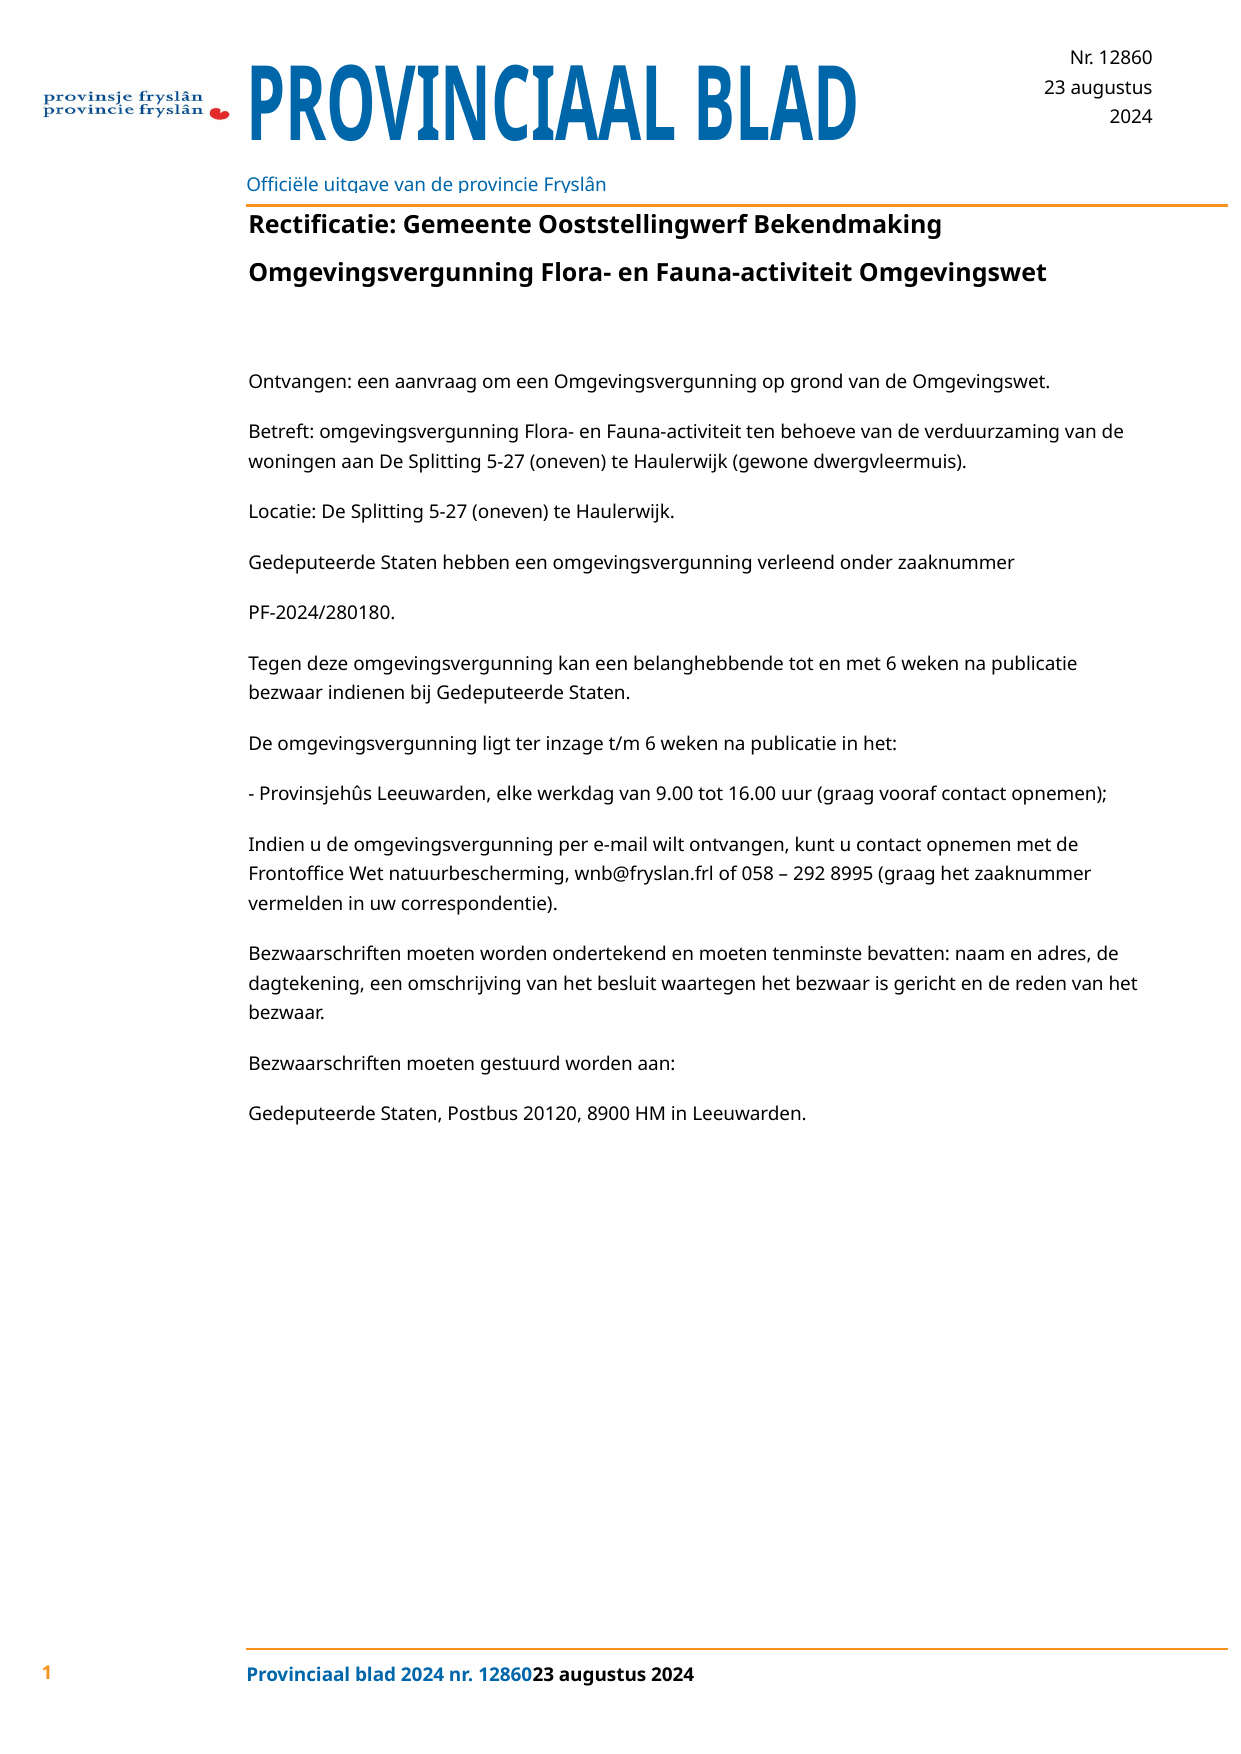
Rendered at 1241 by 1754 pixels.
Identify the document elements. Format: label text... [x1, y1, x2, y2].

text Bezwaarschriften moeten gestuurd worden aan: [248, 1050, 1152, 1076]
text Rectificatie: Gemeente Ooststellingwerf Bekendmaking Omgevingsvergunning Flora- en Fauna-activiteit Omgevingswet [248, 207, 1152, 288]
text Betreft: omgevingsvergunning Flora- en Fauna-activiteit ten behoeve van de verduurzaming van de woningen aan De Splitting 5-27 (oneven) te Haulerwijk (gewone dwergvleermuis). [248, 419, 1152, 474]
picture [41, 47, 231, 172]
text Bezwaarschriften moeten worden ondertekend en moeten tenminste bevatten: naam en adres, de dagtekening, een omschrijving van het besluit waartegen het bezwaar is gericht en de reden van het bezwaar. [248, 940, 1152, 1025]
text Indien u de omgevingsvergunning per e-mail wilt ontvangen, kunt u contact opnemen met de Frontoffice Wet natuurbescherming, wnb@fryslan.frl of 058 – 292 8995 (graag het zaaknummer vermelden in uw correspondentie). [248, 831, 1152, 916]
text Ontvangen: een aanvraag om een Omgevingsvergunning op grond van de Omgevingswet. [248, 368, 1152, 394]
text PF-2024/280180. [248, 599, 1152, 625]
text Tegen deze omgevingsvergunning kan een belanghebbende tot en met 6 weken na publicatie bezwaar indienen bij Gedeputeerde Staten. [248, 650, 1152, 705]
text - Provinsjehûs Leeuwarden, elke werkdag van 9.00 tot 16.00 uur (graag vooraf contact opnemen); [248, 780, 1152, 806]
text Gedeputeerde Staten, Postbus 20120, 8900 HM in Leeuwarden. [248, 1100, 1152, 1126]
text Gedeputeerde Staten hebben een omgevingsvergunning verleend onder zaaknummer [248, 549, 1152, 575]
text Locatie: De Splitting 5-27 (oneven) te Haulerwijk. [248, 499, 1152, 524]
text De omgevingsvergunning ligt ter inzage t/m 6 weken na publicatie in het: [248, 730, 1152, 756]
